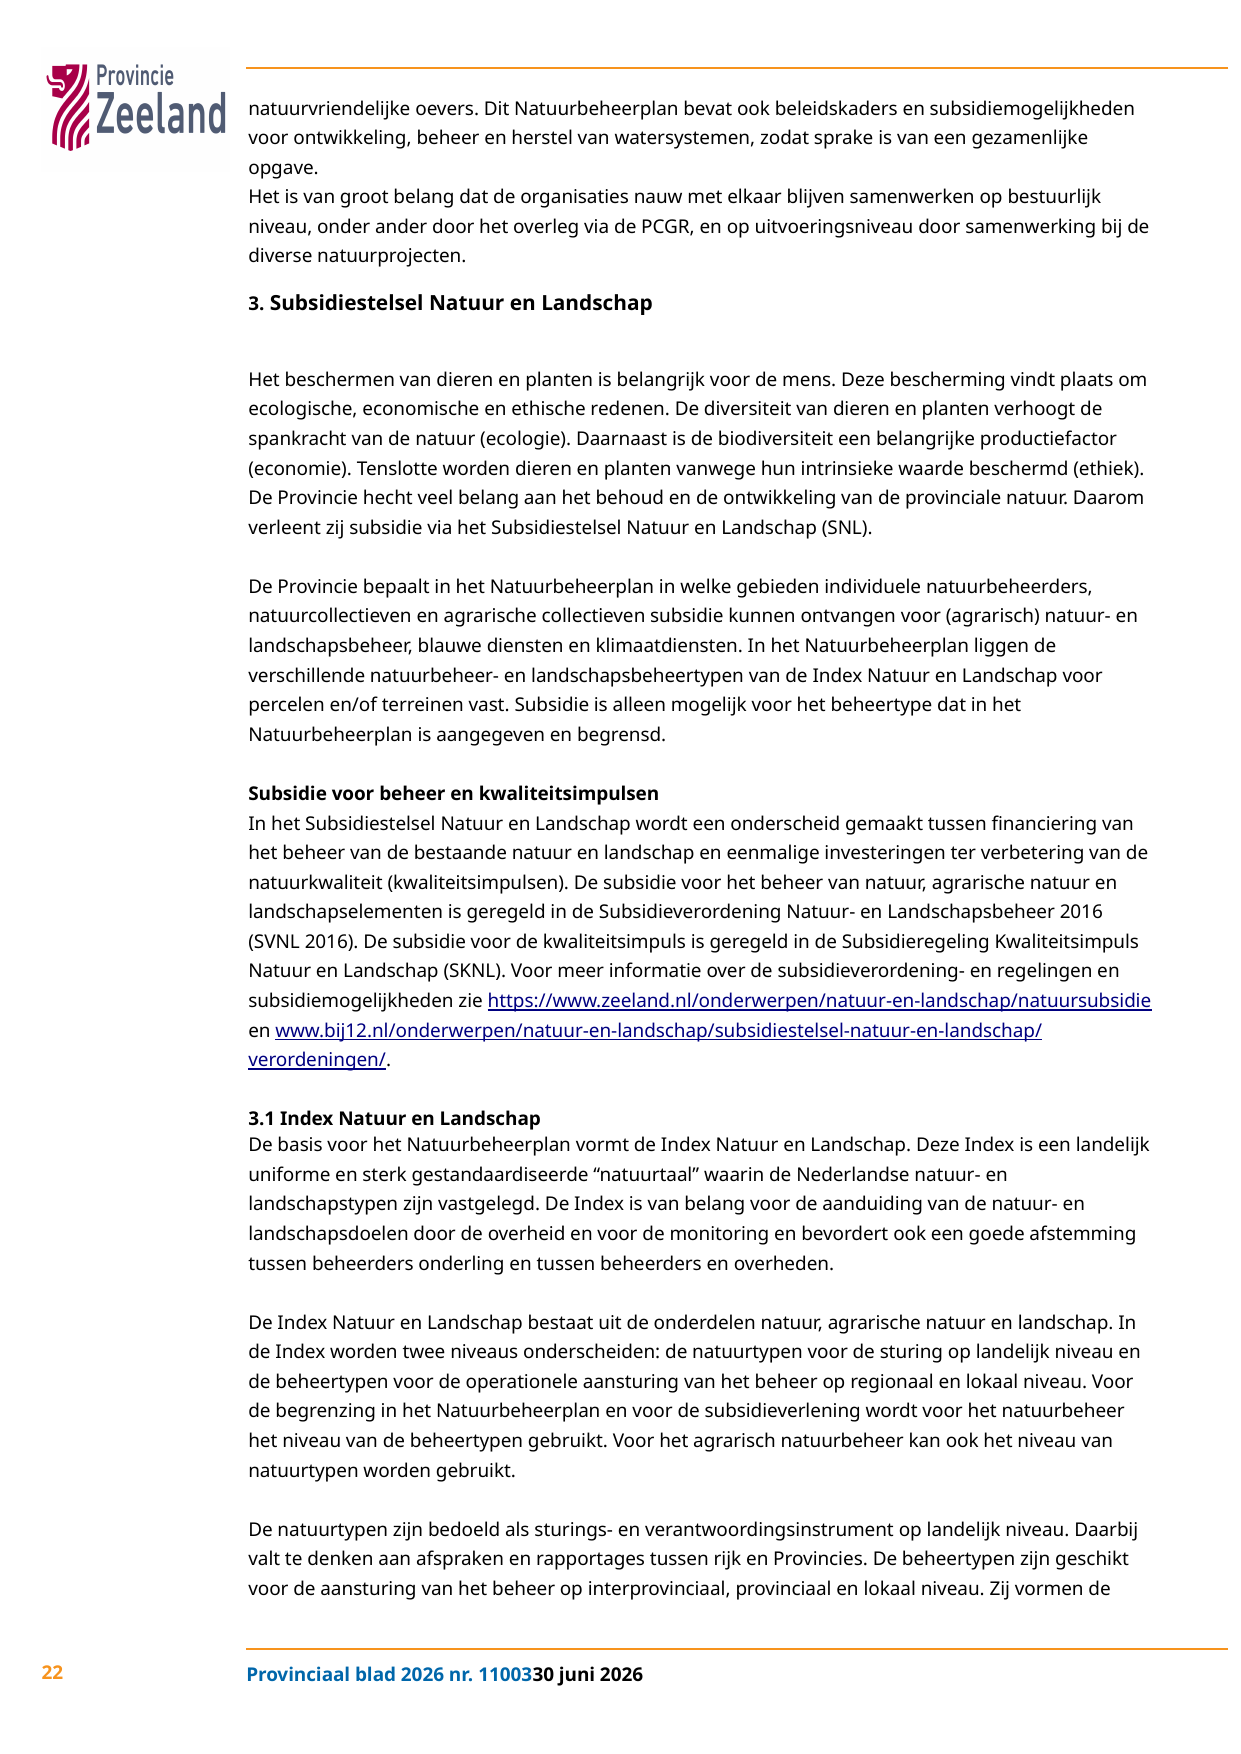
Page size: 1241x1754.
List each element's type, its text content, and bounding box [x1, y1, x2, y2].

text Het beschermen van dieren en planten is belangrijk voor de mens. Deze bescherming vindt plaats om ecologische, economische en ethische redenen. De diversiteit van dieren en planten verhoogt de spankracht van de natuur (ecologie). Daarnaast is de biodiversiteit een belangrijke productiefactor (economie). Tenslotte worden dieren en planten vanwege hun intrinsieke waarde beschermd (ethiek). De Provincie hecht veel belang aan het behoud en de ontwikkeling van de provinciale natuur. Daarom verleent zij subsidie via het Subsidiestelsel Natuur en Landschap (SNL). [248, 366, 1152, 540]
text 3.1 Index Natuur en Landschap [248, 1106, 1152, 1131]
text De natuurtypen zijn bedoeld als sturings- en verantwoordingsinstrument op landelijk niveau. Daarbij valt te denken aan afspraken en rapportages tussen rijk en Provincies. De beheertypen zijn geschikt voor de aansturing van het beheer op interprovinciaal, provinciaal en lokaal niveau. Zij vormen de [248, 1516, 1152, 1601]
text Subsidie voor beheer en kwaliteitsimpulsen [248, 780, 1152, 806]
text natuurvriendelijke oevers. Dit Natuurbeheerplan bevat ook beleidskaders en subsidiemogelijkheden voor ontwikkeling, beheer en herstel van watersystemen, zodat sprake is van een gezamenlijke opgave. [248, 95, 1152, 180]
text De basis voor het Natuurbeheerplan vormt de Index Natuur en Landschap. Deze Index is een landelijk uniforme en sterk gestandaardiseerde “natuurtaal” waarin de Nederlandse natuur- en landschapstypen zijn vastgelegd. De Index is van belang voor de aanduiding van de natuur- en landschapsdoelen door de overheid en voor de monitoring en bevordert ook een goede afstemming tussen beheerders onderling en tussen beheerders en overheden. [248, 1131, 1152, 1275]
text De Provincie bepaalt in het Natuurbeheerplan in welke gebieden individuele natuurbeheerders, natuurcollectieven en agrarische collectieven subsidie kunnen ontvangen voor (agrarisch) natuur- en landschapsbeheer, blauwe diensten en klimaatdiensten. In het Natuurbeheerplan liggen de verschillende natuurbeheer- en landschapsbeheertypen van de Index Natuur en Landschap voor percelen en/of terreinen vast. Subsidie is alleen mogelijk voor het beheertype dat in het Natuurbeheerplan is aangegeven en begrensd. [248, 573, 1152, 747]
text In het Subsidiestelsel Natuur en Landschap wordt een onderscheid gemaakt tussen financiering van het beheer van de bestaande natuur en landschap en eenmalige investeringen ter verbetering van de natuurkwaliteit (kwaliteitsimpulsen). De subsidie voor het beheer van natuur, agrarische natuur en landschapselementen is geregeld in de Subsidieverordening Natuur- en Landschapsbeheer 2016 (SVNL 2016). De subsidie voor de kwaliteitsimpuls is geregeld in de Subsidieregeling Kwaliteitsimpuls Natuur en Landschap (SKNL). Voor meer informatie over de subsidieverordening- en regelingen en subsidiemogelijkheden zie https://www.zeeland.nl/onderwerpen/natuur-en-landschap/natuursubsidie en www.bij12.nl/onderwerpen/natuur-en-landschap/subsidiestelsel-natuur-en-landschap/verordeningen/. [248, 810, 1152, 1072]
text De Index Natuur en Landschap bestaat uit de onderdelen natuur, agrarische natuur en landschap. In de Index worden twee niveaus onderscheiden: de natuurtypen voor de sturing op landelijk niveau en de beheertypen voor de operationele aansturing van het beheer op regionaal en lokaal niveau. Voor de begrenzing in het Natuurbeheerplan en voor de subsidieverlening wordt voor het natuurbeheer het niveau van de beheertypen gebruikt. Voor het agrarisch natuurbeheer kan ook het niveau van natuurtypen worden gebruikt. [248, 1309, 1152, 1482]
picture [41, 47, 231, 172]
text 3. Subsidiestelsel Natuur en Landschap [248, 288, 1152, 317]
text Het is van groot belang dat de organisaties nauw met elkaar blijven samenwerken op bestuurlijk niveau, onder ander door het overleg via de PCGR, en op uitvoeringsniveau door samenwerking bij de diverse natuurprojecten. [248, 183, 1152, 268]
